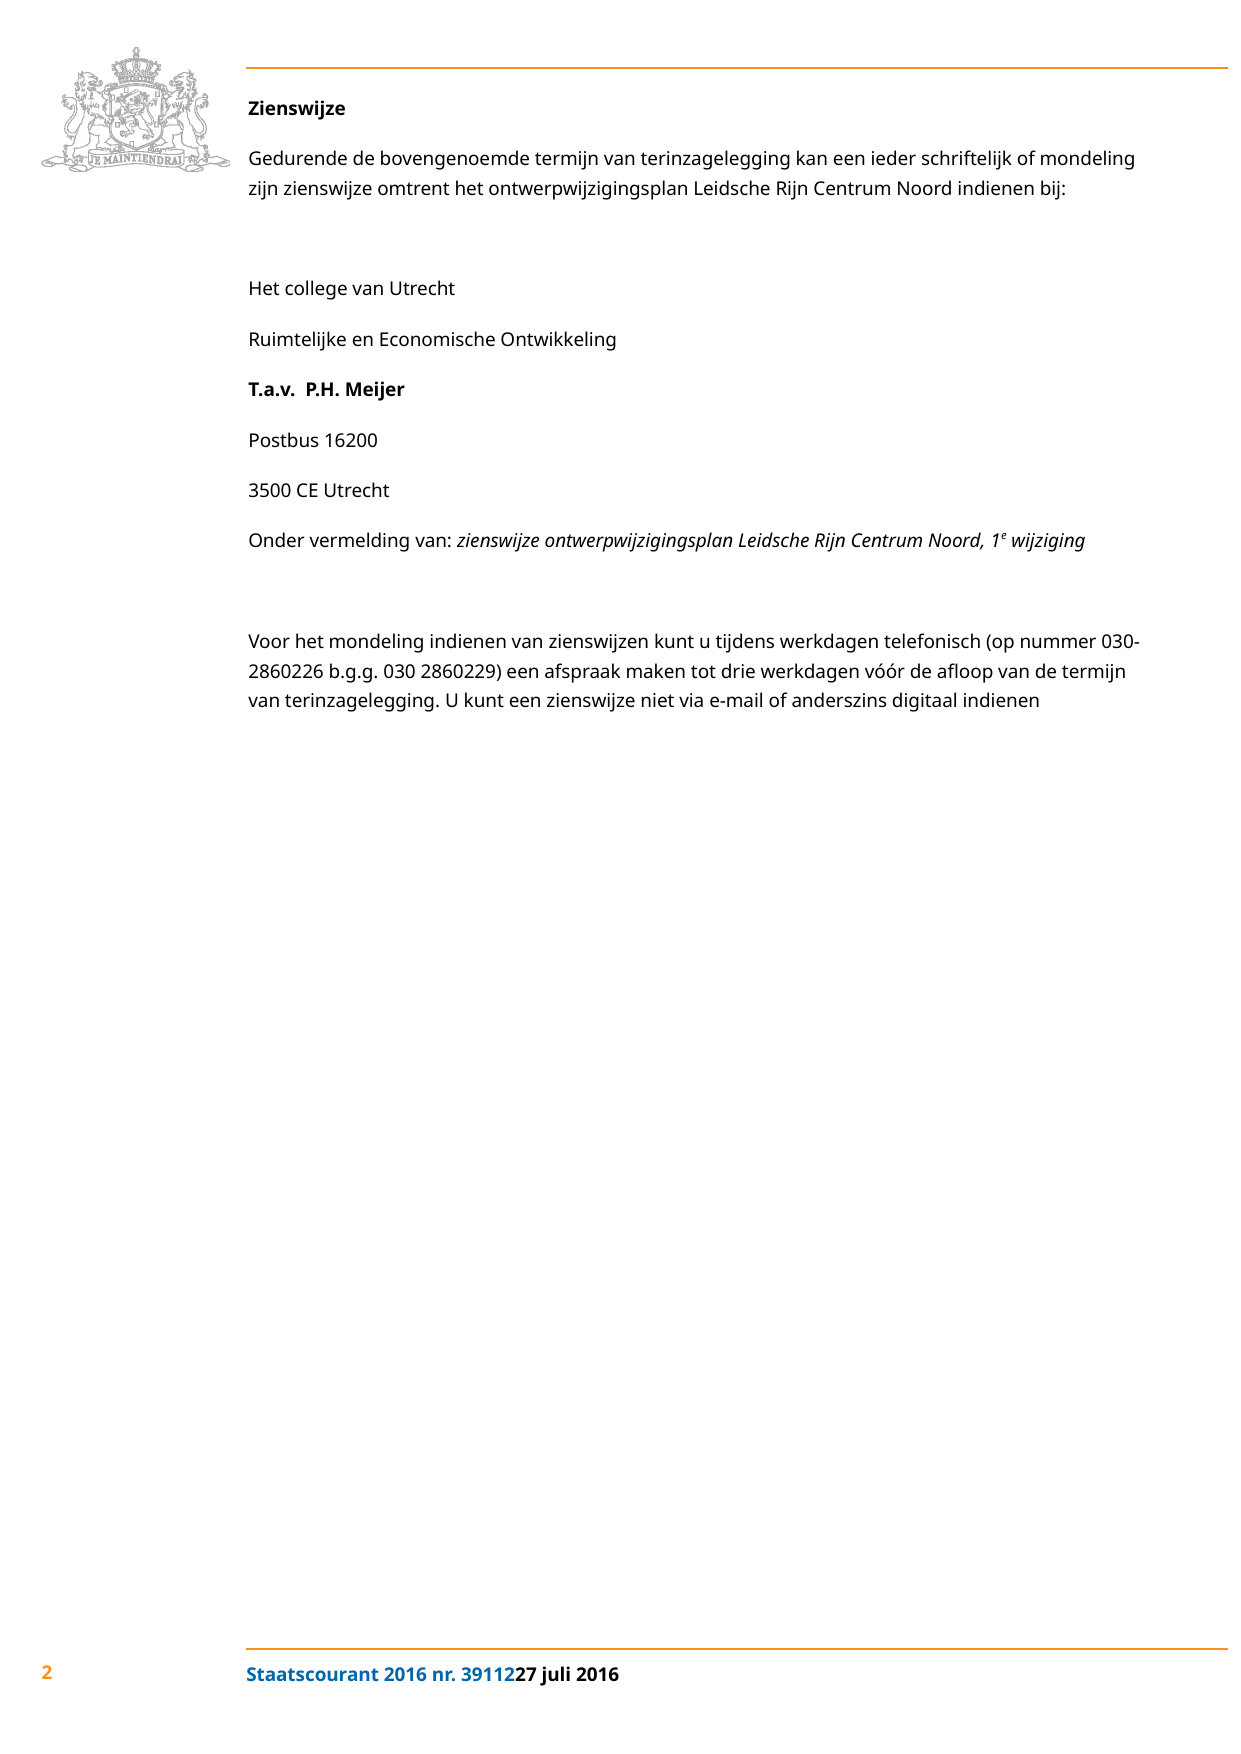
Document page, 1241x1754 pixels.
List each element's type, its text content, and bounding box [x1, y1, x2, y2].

text Zienswijze [248, 95, 1152, 121]
text Gedurende de bovengenoemde termijn van terinzagelegging kan een ieder schriftelijk of mondeling zijn zienswijze omtrent het ontwerpwijzigingsplan Leidsche Rijn Centrum Noord indienen bij: [248, 145, 1152, 201]
text T.a.v. P.H. Meijer [248, 376, 1152, 402]
text Postbus 16200 [248, 427, 1152, 453]
text Onder vermelding van: zienswijze ontwerpwijzigingsplan Leidsche Rijn Centrum Noord, 1e wijziging [248, 528, 1152, 553]
text 3500 CE Utrecht [248, 477, 1152, 503]
picture [41, 47, 231, 172]
text Ruimtelijke en Economische Ontwikkeling [248, 326, 1152, 352]
text Voor het mondeling indienen van zienswijzen kunt u tijdens werkdagen telefonisch (op nummer 030- 2860226 b.g.g. 030 2860229) een afspraak maken tot drie werkdagen vóór de afloop van de termijn van terinzagelegging. U kunt een zienswijze niet via e-mail of anderszins digitaal indienen [248, 628, 1152, 713]
text Het college van Utrecht [248, 276, 1152, 301]
